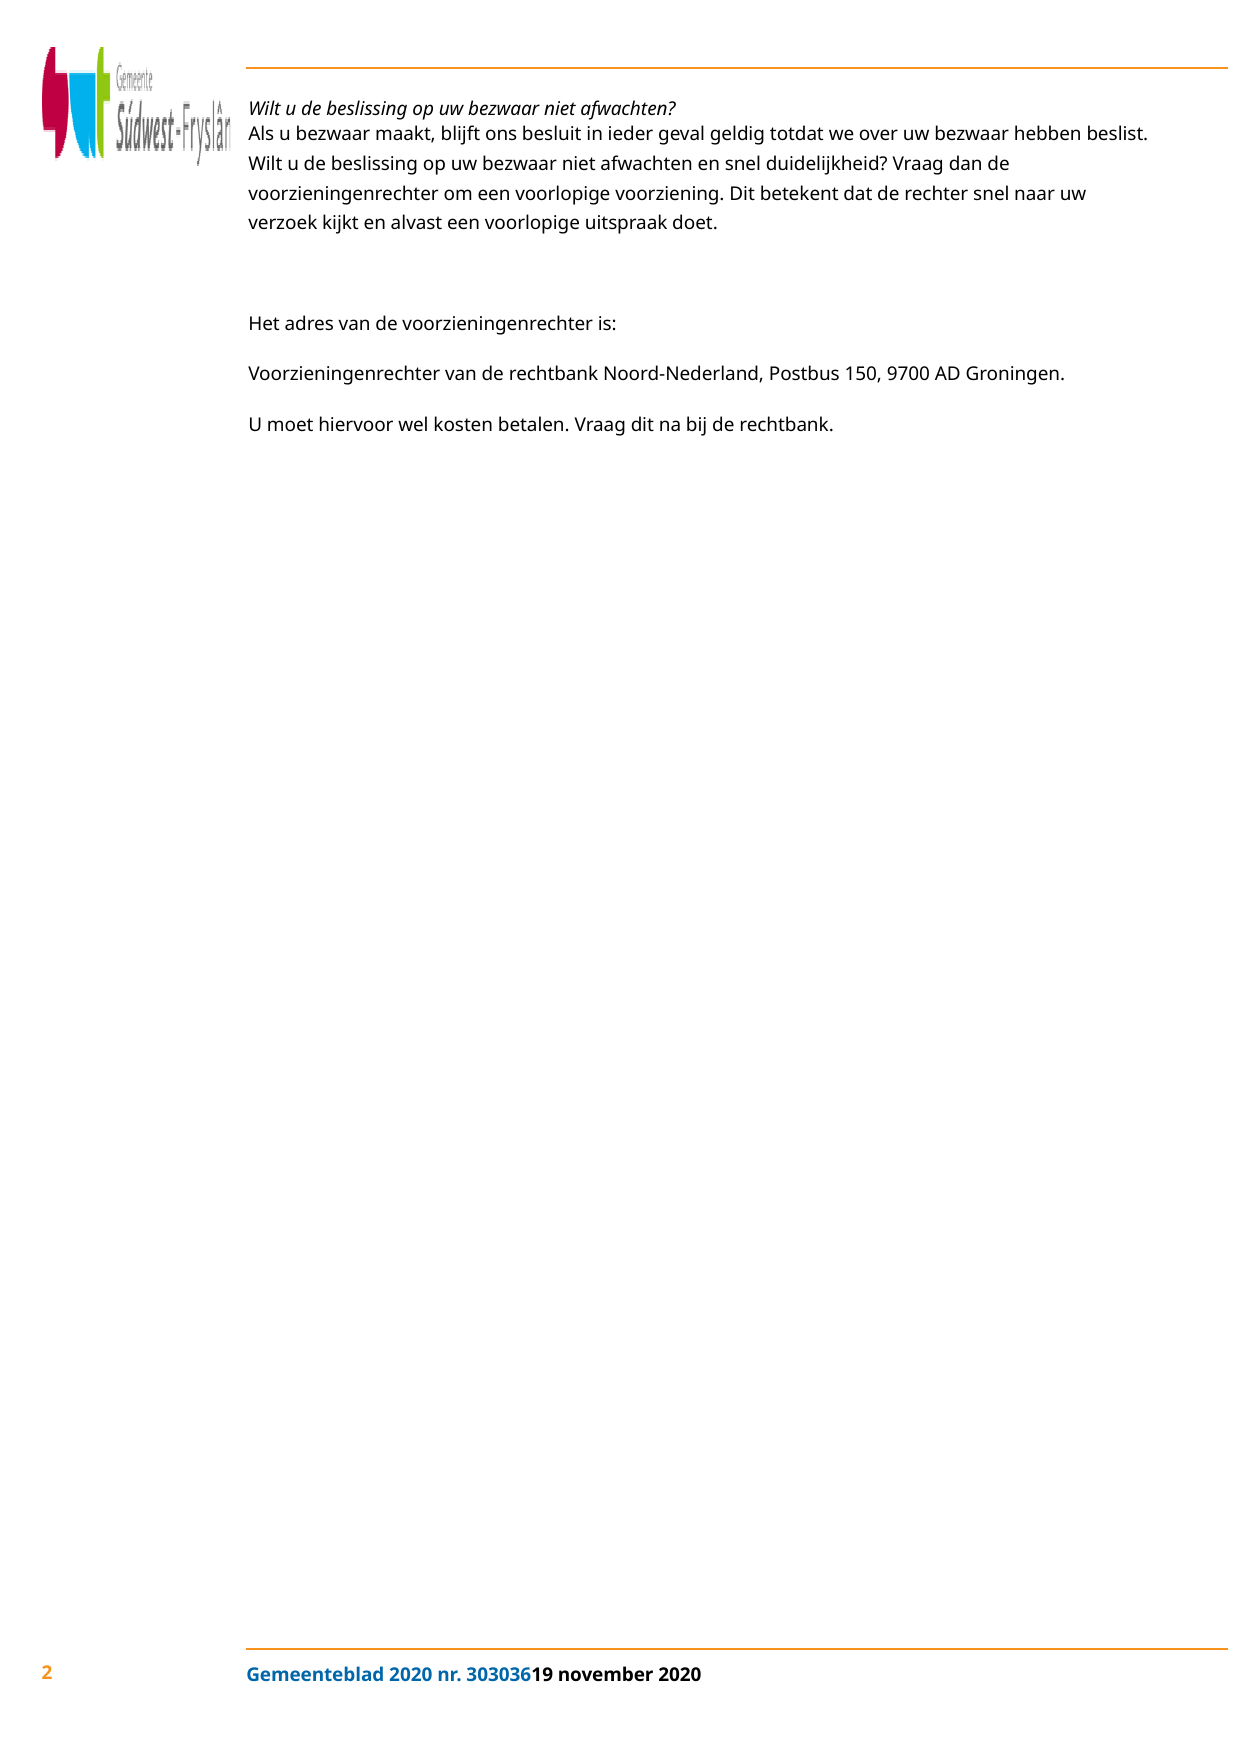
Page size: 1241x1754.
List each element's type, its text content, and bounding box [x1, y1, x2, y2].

text Als u bezwaar maakt, blijft ons besluit in ieder geval geldig totdat we over uw bezwaar hebben beslist. Wilt u de beslissing op uw bezwaar niet afwachten en snel duidelijkheid? Vraag dan de voorzieningenrechter om een voorlopige voorziening. Dit betekent dat de rechter snel naar uw verzoek kijkt en alvast een voorlopige uitspraak doet. [248, 121, 1152, 235]
text Voorzieningenrechter van de rechtbank Noord-Nederland, Postbus 150, 9700 AD Groningen. [248, 361, 1152, 386]
text U moet hiervoor wel kosten betalen. Vraag dit na bij de rechtbank. [248, 411, 1152, 437]
text Wilt u de beslissing op uw bezwaar niet afwachten? [248, 95, 1152, 121]
text Het adres van de voorzieningenrechter is: [248, 310, 1152, 336]
picture [41, 47, 231, 172]
